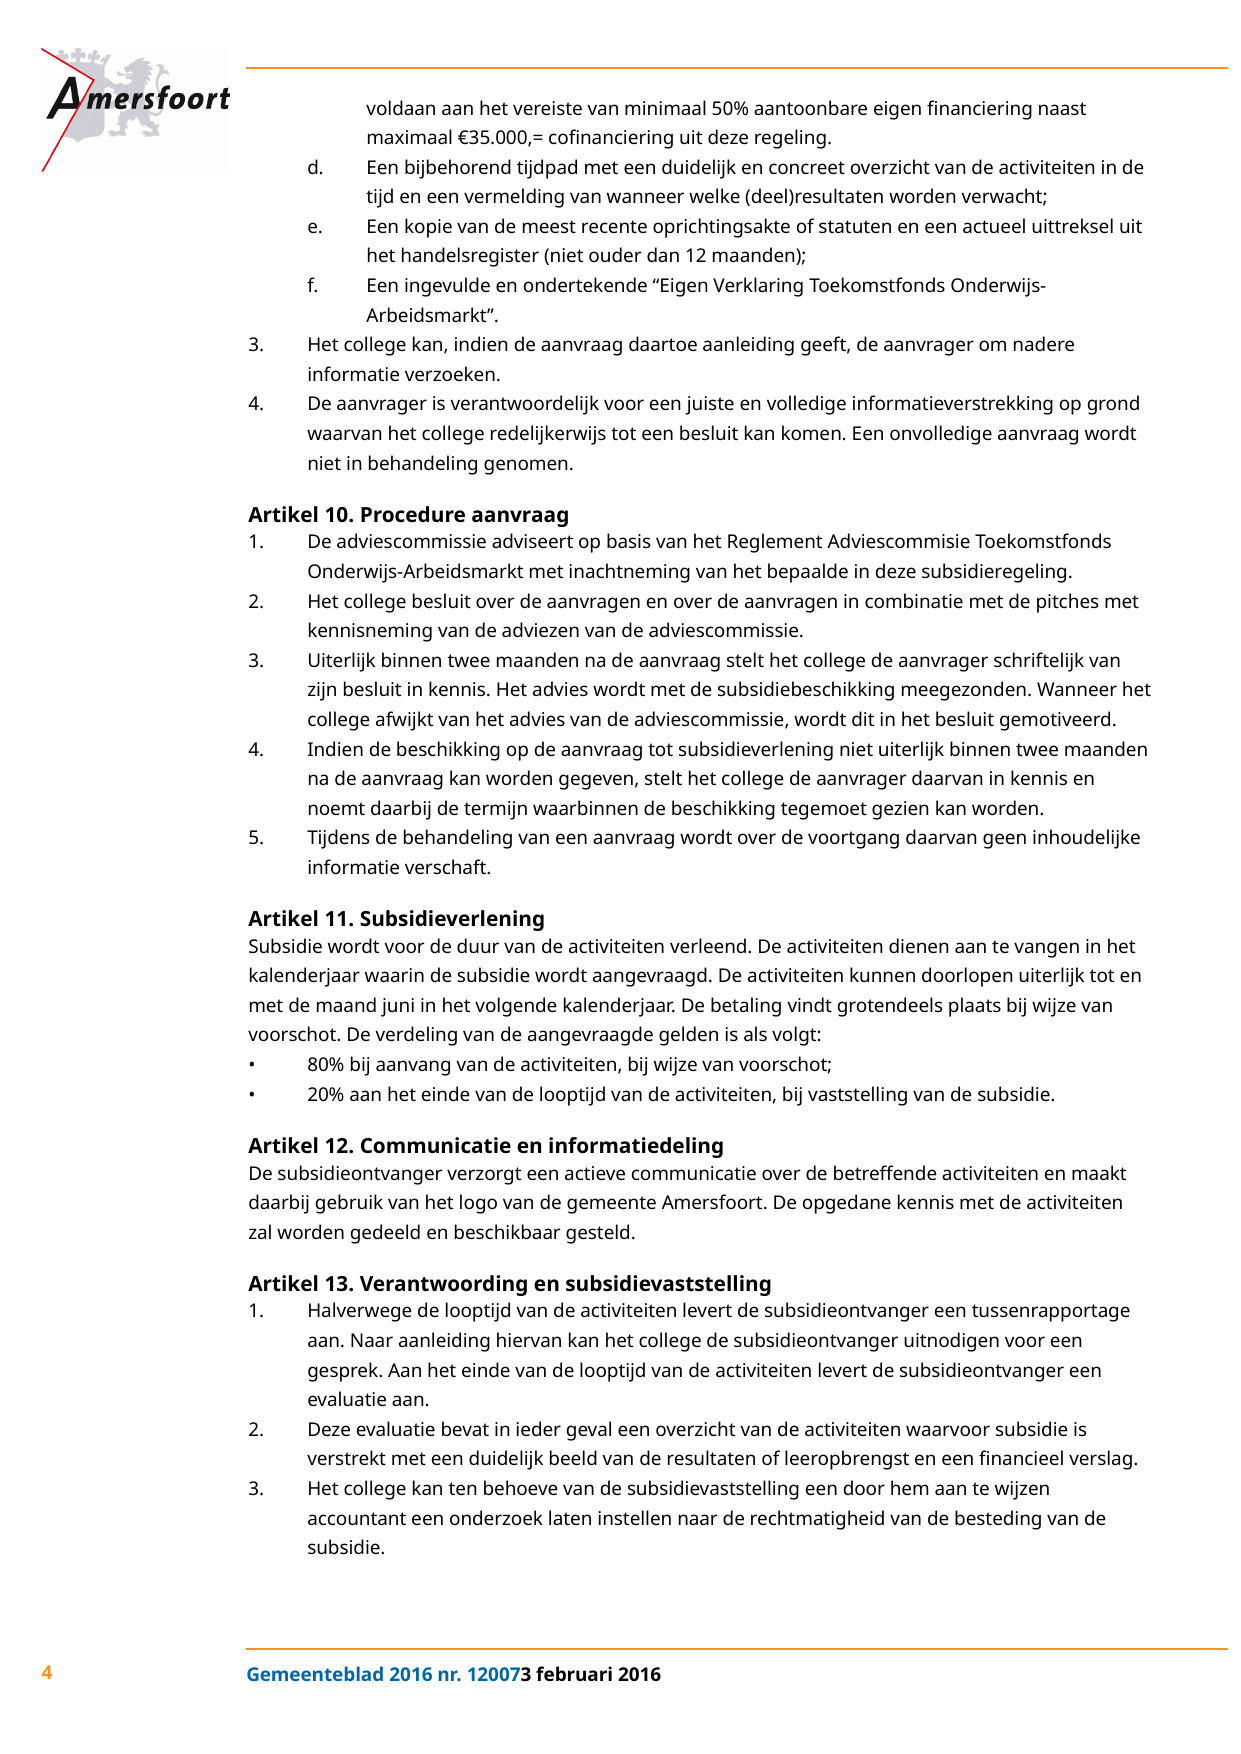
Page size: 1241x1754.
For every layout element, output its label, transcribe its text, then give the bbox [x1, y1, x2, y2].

list Indien de beschikking op de aanvraag tot subsidieverlening niet uiterlijk binnen twee maanden na de aanvraag kan worden gegeven, stelt het college de aanvrager daarvan in kennis en noemt daarbij de termijn waarbinnen de beschikking tegemoet gezien kan worden. [248, 736, 1152, 821]
text Subsidie wordt voor de duur van de activiteiten verleend. De activiteiten dienen aan te vangen in het kalenderjaar waarin de subsidie wordt aangevraagd. De activiteiten kunnen doorlopen uiterlijk tot en met de maand juni in het volgende kalenderjaar. De betaling vindt grotendeels plaats bij wijze van voorschot. De verdeling van de aangevraagde gelden is als volgt: [248, 933, 1152, 1047]
list 20% aan het einde van de looptijd van de activiteiten, bij vaststelling van de subsidie. [248, 1081, 1152, 1107]
list Deze evaluatie bevat in ieder geval een overzicht van de activiteiten waarvoor subsidie is verstrekt met een duidelijk beeld van de resultaten of leeropbrengst en een financieel verslag. [248, 1416, 1152, 1471]
text Artikel 12. Communicatie en informatiedeling [248, 1131, 1152, 1160]
picture [41, 47, 231, 172]
text Artikel 11. Subsidieverlening [248, 904, 1152, 933]
list 80% bij aanvang van de activiteiten, bij wijze van voorschot; [248, 1051, 1152, 1077]
list De adviescommissie adviseert op basis van het Reglement Adviescommisie Toekomstfonds Onderwijs-Arbeidsmarkt met inachtneming van het bepaalde in deze subsidieregeling. [248, 529, 1152, 584]
list Een kopie van de meest recente oprichtingsakte of statuten en een actueel uittreksel uit het handelsregister (niet ouder dan 12 maanden); [307, 213, 1152, 268]
list Het college besluit over de aanvragen en over de aanvragen in combinatie met de pitches met kennisneming van de adviezen van de adviescommissie. [248, 588, 1152, 643]
list Het college kan ten behoeve van de subsidievaststelling een door hem aan te wijzen accountant een onderzoek laten instellen naar de rechtmatigheid van de besteding van de subsidie. [248, 1475, 1152, 1560]
list Tijdens de behandeling van een aanvraag wordt over de voortgang daarvan geen inhoudelijke informatie verschaft. [248, 824, 1152, 880]
list voldaan aan het vereiste van minimaal 50% aantoonbare eigen financiering naast maximaal €35.000,= cofinanciering uit deze regeling. [307, 95, 1152, 150]
list De aanvrager is verantwoordelijk voor een juiste en volledige informatieverstrekking op grond waarvan het college redelijkerwijs tot een besluit kan komen. Een onvolledige aanvraag wordt niet in behandeling genomen. [248, 391, 1152, 476]
list Een ingevulde en ondertekende “Eigen Verklaring Toekomstfonds Onderwijs-Arbeidsmarkt”. [307, 272, 1152, 328]
list Het college kan, indien de aanvraag daartoe aanleiding geeft, de aanvrager om nadere informatie verzoeken. [248, 331, 1152, 387]
text De subsidieontvanger verzorgt een actieve communicatie over de betreffende activiteiten en maakt daarbij gebruik van het logo van de gemeente Amersfoort. De opgedane kennis met de activiteiten zal worden gedeeld en beschikbaar gesteld. [248, 1160, 1152, 1244]
list Een bijbehorend tijdpad met een duidelijk en concreet overzicht van de activiteiten in de tijd en een vermelding van wanneer welke (deel)resultaten worden verwacht; [307, 154, 1152, 209]
text Artikel 13. Verantwoording en subsidievaststelling [248, 1269, 1152, 1298]
text Artikel 10. Procedure aanvraag [248, 500, 1152, 529]
list Uiterlijk binnen twee maanden na de aanvraag stelt het college de aanvrager schriftelijk van zijn besluit in kennis. Het advies wordt met de subsidiebeschikking meegezonden. Wanneer het college afwijkt van het advies van de adviescommissie, wordt dit in het besluit gemotiveerd. [248, 647, 1152, 732]
list Halverwege de looptijd van de activiteiten levert de subsidieontvanger een tussenrapportage aan. Naar aanleiding hiervan kan het college de subsidieontvanger uitnodigen voor een gesprek. Aan het einde van de looptijd van de activiteiten levert de subsidieontvanger een evaluatie aan. [248, 1298, 1152, 1412]
